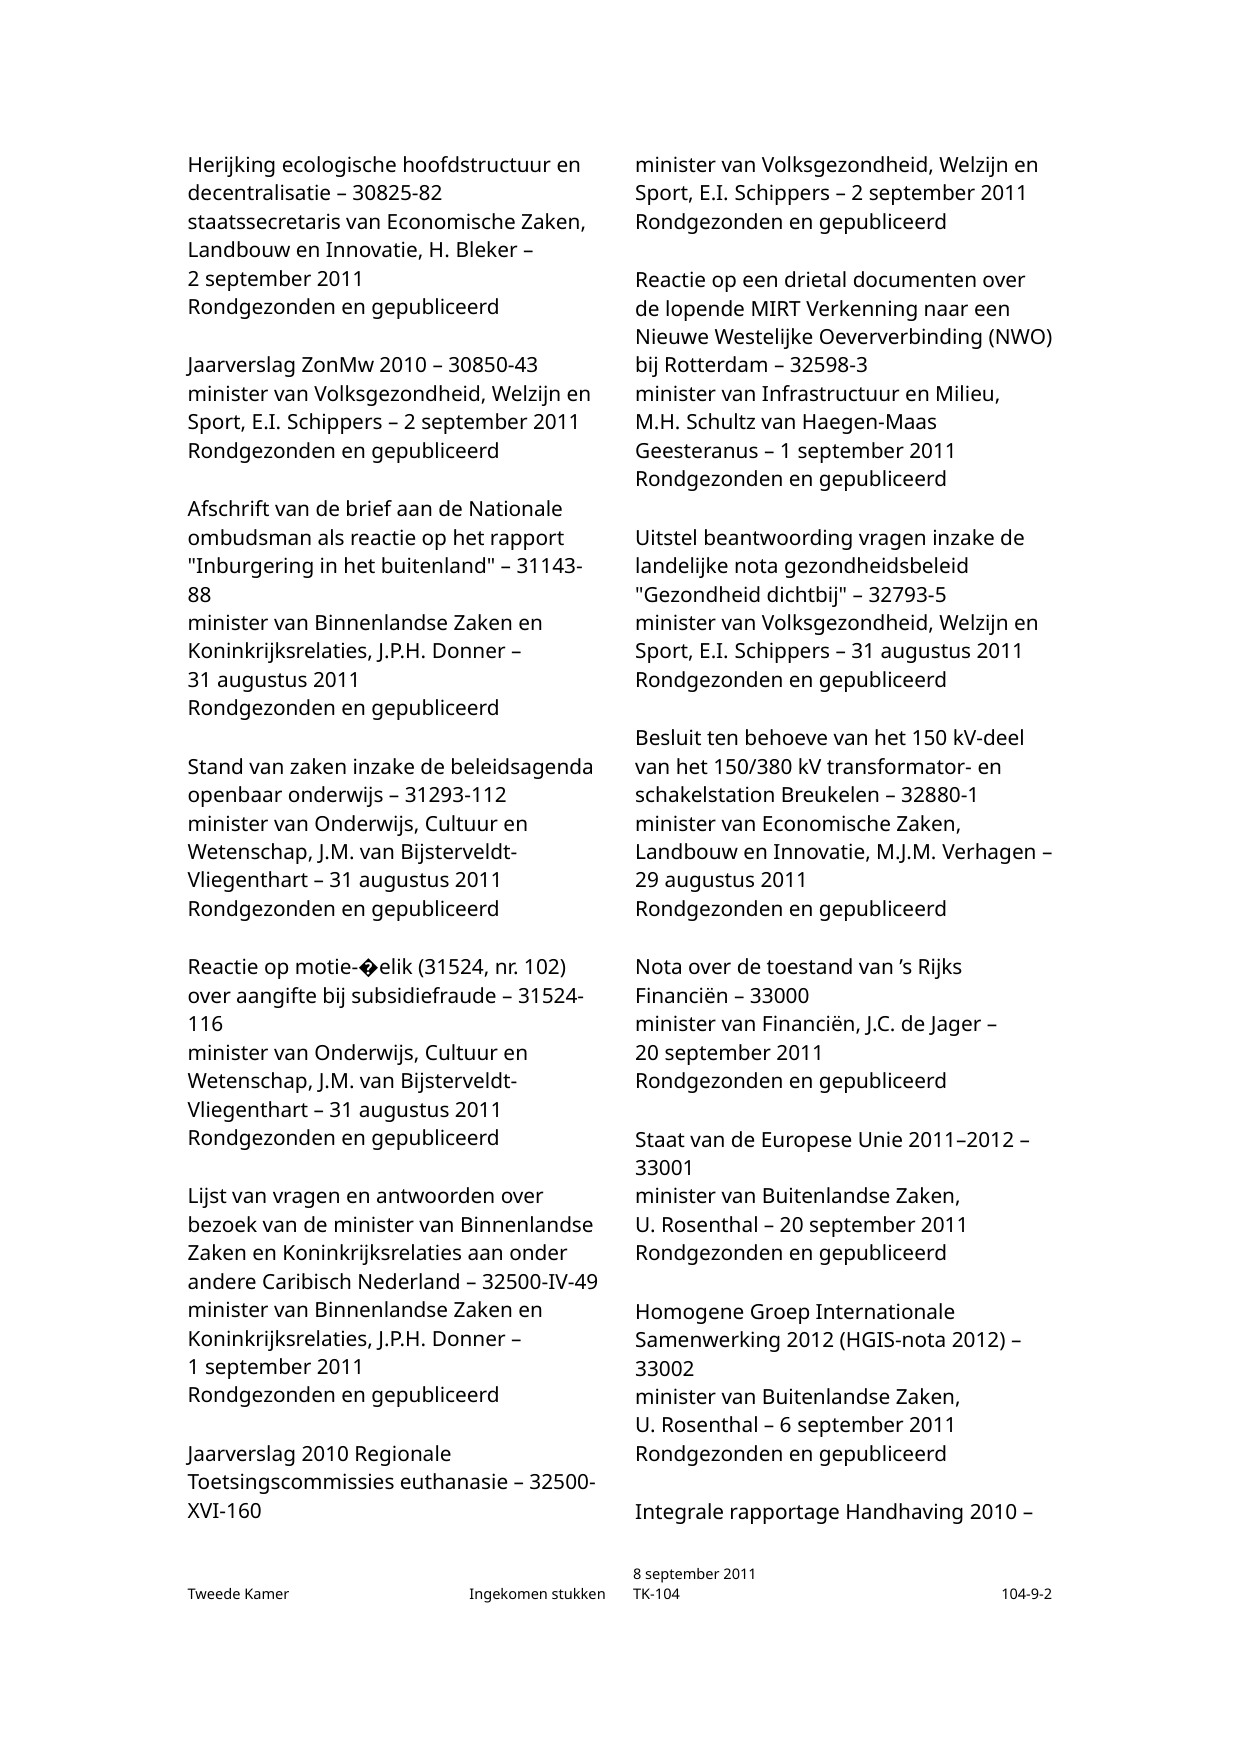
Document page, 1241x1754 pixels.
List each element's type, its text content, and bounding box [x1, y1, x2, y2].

text Rondgezonden en gepubliceerd [635, 665, 1053, 693]
text Rondgezonden en gepubliceerd [635, 1439, 1053, 1467]
text minister van Volksgezondheid, Welzijn en Sport, E.I. Schippers – 2 september 2011 [635, 150, 1053, 207]
text minister van Onderwijs, Cultuur en Wetenschap, J.M. van Bijsterveldt-Vliegenthart – 31 augustus 2011 [187, 809, 605, 894]
text minister van Onderwijs, Cultuur en Wetenschap, J.M. van Bijsterveldt-Vliegenthart – 31 augustus 2011 [187, 1038, 605, 1123]
text minister van Buitenlandse Zaken, U. Rosenthal – 20 september 2011 [635, 1182, 1053, 1238]
text Uitstel beantwoording vragen inzake de landelijke nota gezondheidsbeleid "Gezondheid dichtbij" – 32793-5 [635, 523, 1053, 608]
text Rondgezonden en gepubliceerd [187, 292, 605, 321]
text Rondgezonden en gepubliceerd [635, 464, 1053, 493]
text minister van Infrastructuur en Milieu, M.H. Schultz van Haegen-Maas Geesteranus – 1 september 2011 [635, 379, 1053, 464]
text Integrale rapportage Handhaving 2010 – [635, 1497, 1053, 1526]
text Rondgezonden en gepubliceerd [187, 693, 605, 722]
text minister van Volksgezondheid, Welzijn en Sport, E.I. Schippers – 31 augustus 2011 [635, 608, 1053, 665]
text Nota over de toestand van ’s Rijks Financiën – 33000 [635, 952, 1053, 1009]
text minister van Buitenlandse Zaken, U. Rosenthal – 6 september 2011 [635, 1382, 1053, 1439]
text Rondgezonden en gepubliceerd [635, 207, 1053, 235]
text Stand van zaken inzake de beleidsagenda openbaar onderwijs – 31293-112 [187, 752, 605, 809]
text Rondgezonden en gepubliceerd [187, 436, 605, 464]
text minister van Financiën, J.C. de Jager – 20 september 2011 [635, 1009, 1053, 1066]
text Jaarverslag ZonMw 2010 – 30850-43 [187, 351, 605, 379]
text Rondgezonden en gepubliceerd [635, 1066, 1053, 1095]
text Rondgezonden en gepubliceerd [187, 894, 605, 922]
text Rondgezonden en gepubliceerd [187, 1381, 605, 1409]
text Rondgezonden en gepubliceerd [635, 1238, 1053, 1267]
text Afschrift van de brief aan de Nationale ombudsman als reactie op het rapport "Inburgering in het buitenland" – 31143-88 [187, 494, 605, 608]
text Staat van de Europese Unie 2011–2012 – 33001 [635, 1125, 1053, 1182]
text Rondgezonden en gepubliceerd [635, 894, 1053, 922]
text Reactie op een drietal documenten over de lopende MIRT Verkenning naar een Nieuwe Westelijke Oeververbinding (NWO) bij Rotterdam – 32598-3 [635, 265, 1053, 379]
text minister van Binnenlandse Zaken en Koninkrijksrelaties, J.P.H. Donner – 31 augustus 2011 [187, 608, 605, 693]
text Herijking ecologische hoofdstructuur en decentralisatie – 30825-82 [187, 150, 605, 207]
text Reactie op motie-�elik (31524, nr. 102) over aangifte bij subsidiefraude – 31524-116 [187, 952, 605, 1038]
text minister van Binnenlandse Zaken en Koninkrijksrelaties, J.P.H. Donner – 1 september 2011 [187, 1295, 605, 1381]
text Homogene Groep Internationale Samenwerking 2012 (HGIS-nota 2012) – 33002 [635, 1297, 1053, 1382]
text minister van Volksgezondheid, Welzijn en Sport, E.I. Schippers – 2 september 2011 [187, 379, 605, 436]
text Rondgezonden en gepubliceerd [187, 1123, 605, 1152]
text minister van Economische Zaken, Landbouw en Innovatie, M.J.M. Verhagen – 29 augustus 2011 [635, 809, 1053, 894]
text Lijst van vragen en antwoorden over bezoek van de minister van Binnenlandse Zaken en Koninkrijksrelaties aan onder andere Caribisch Nederland – 32500-IV-49 [187, 1182, 605, 1295]
text Jaarverslag 2010 Regionale Toetsingscommissies euthanasie – 32500-XVI-160 [187, 1439, 605, 1524]
text Besluit ten behoeve van het 150 kV-deel van het 150/380 kV transformator- en schakelstation Breukelen – 32880-1 [635, 723, 1053, 809]
text staatssecretaris van Economische Zaken, Landbouw en Innovatie, H. Bleker – 2 september 2011 [187, 207, 605, 292]
